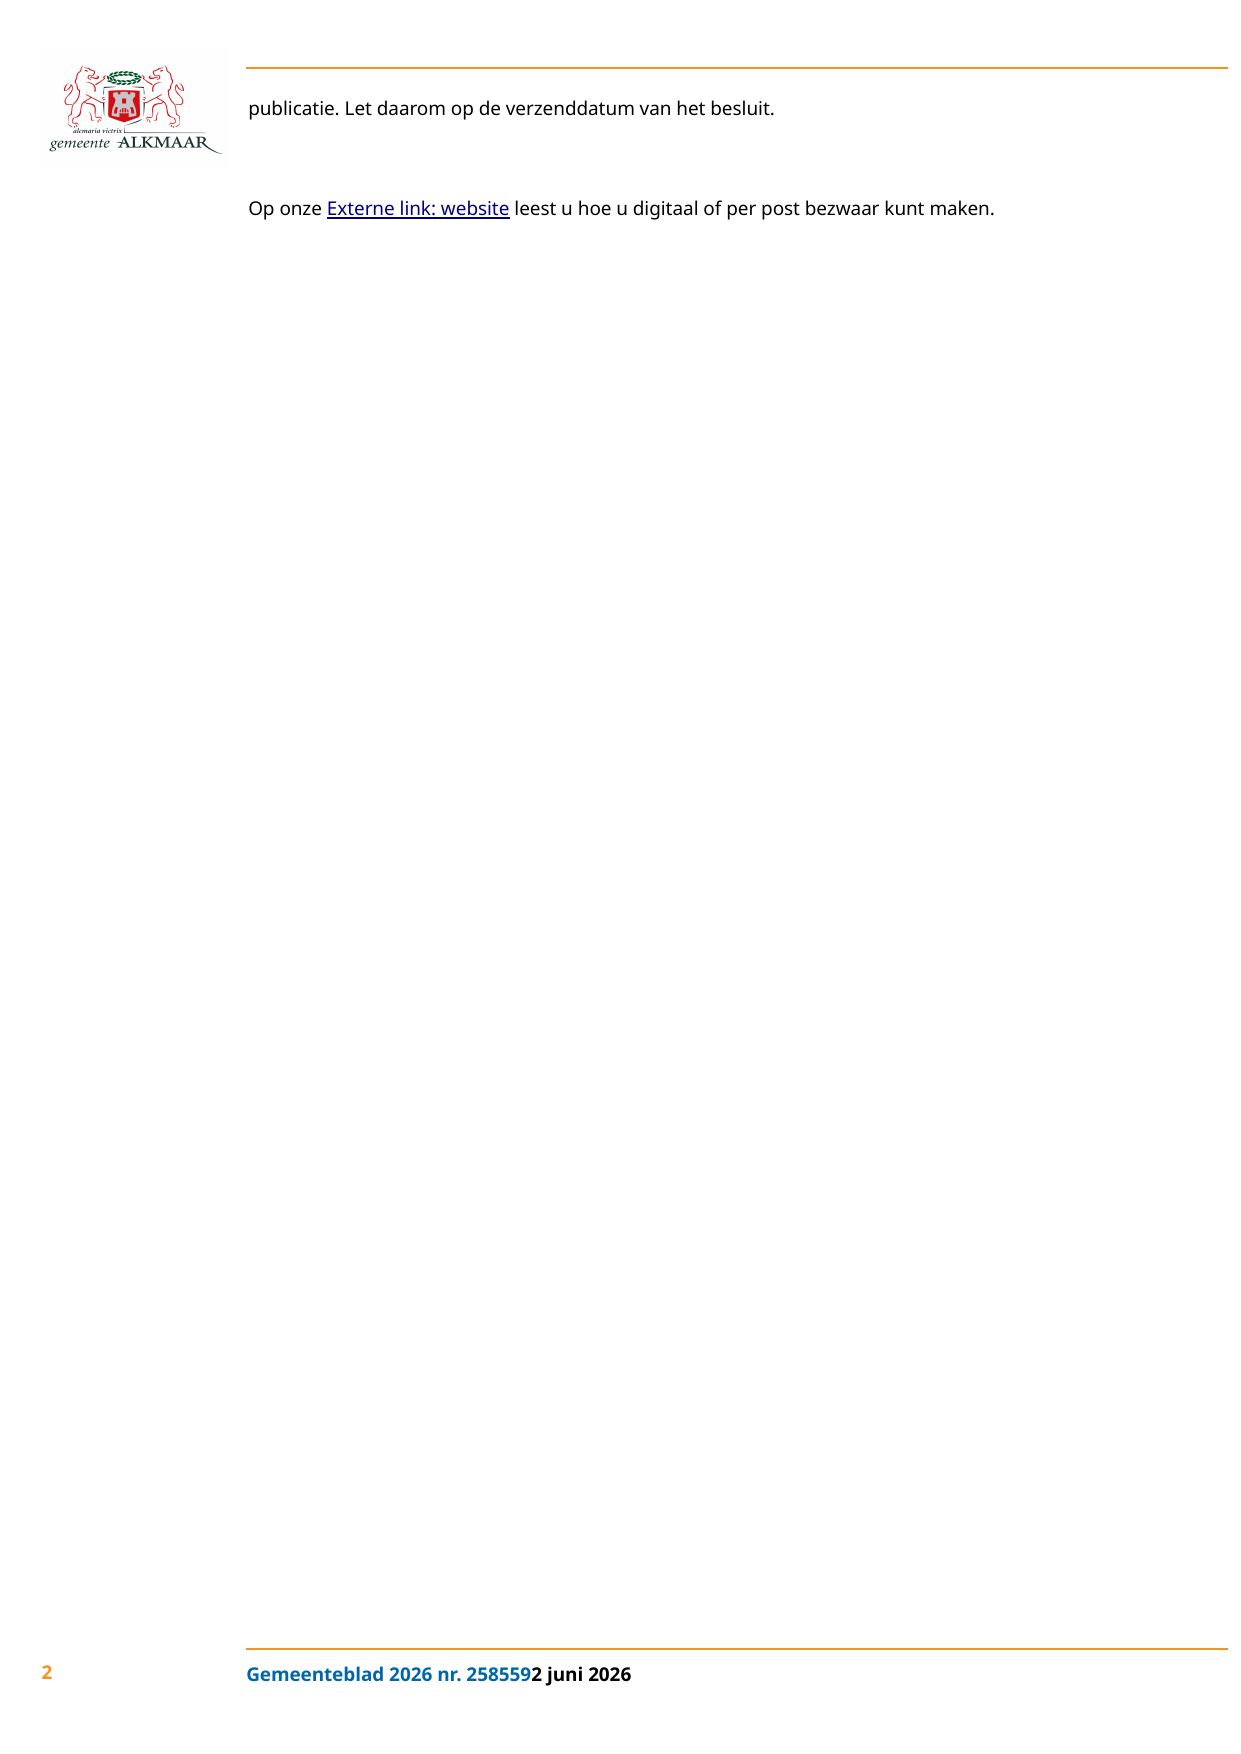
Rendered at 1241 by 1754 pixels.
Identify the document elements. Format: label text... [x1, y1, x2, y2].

text Op onze Externe link: website leest u hoe u digitaal of per post bezwaar kunt maken. [248, 196, 1152, 221]
text publicatie. Let daarom op de verzenddatum van het besluit. [248, 95, 1152, 121]
picture [41, 47, 231, 172]
